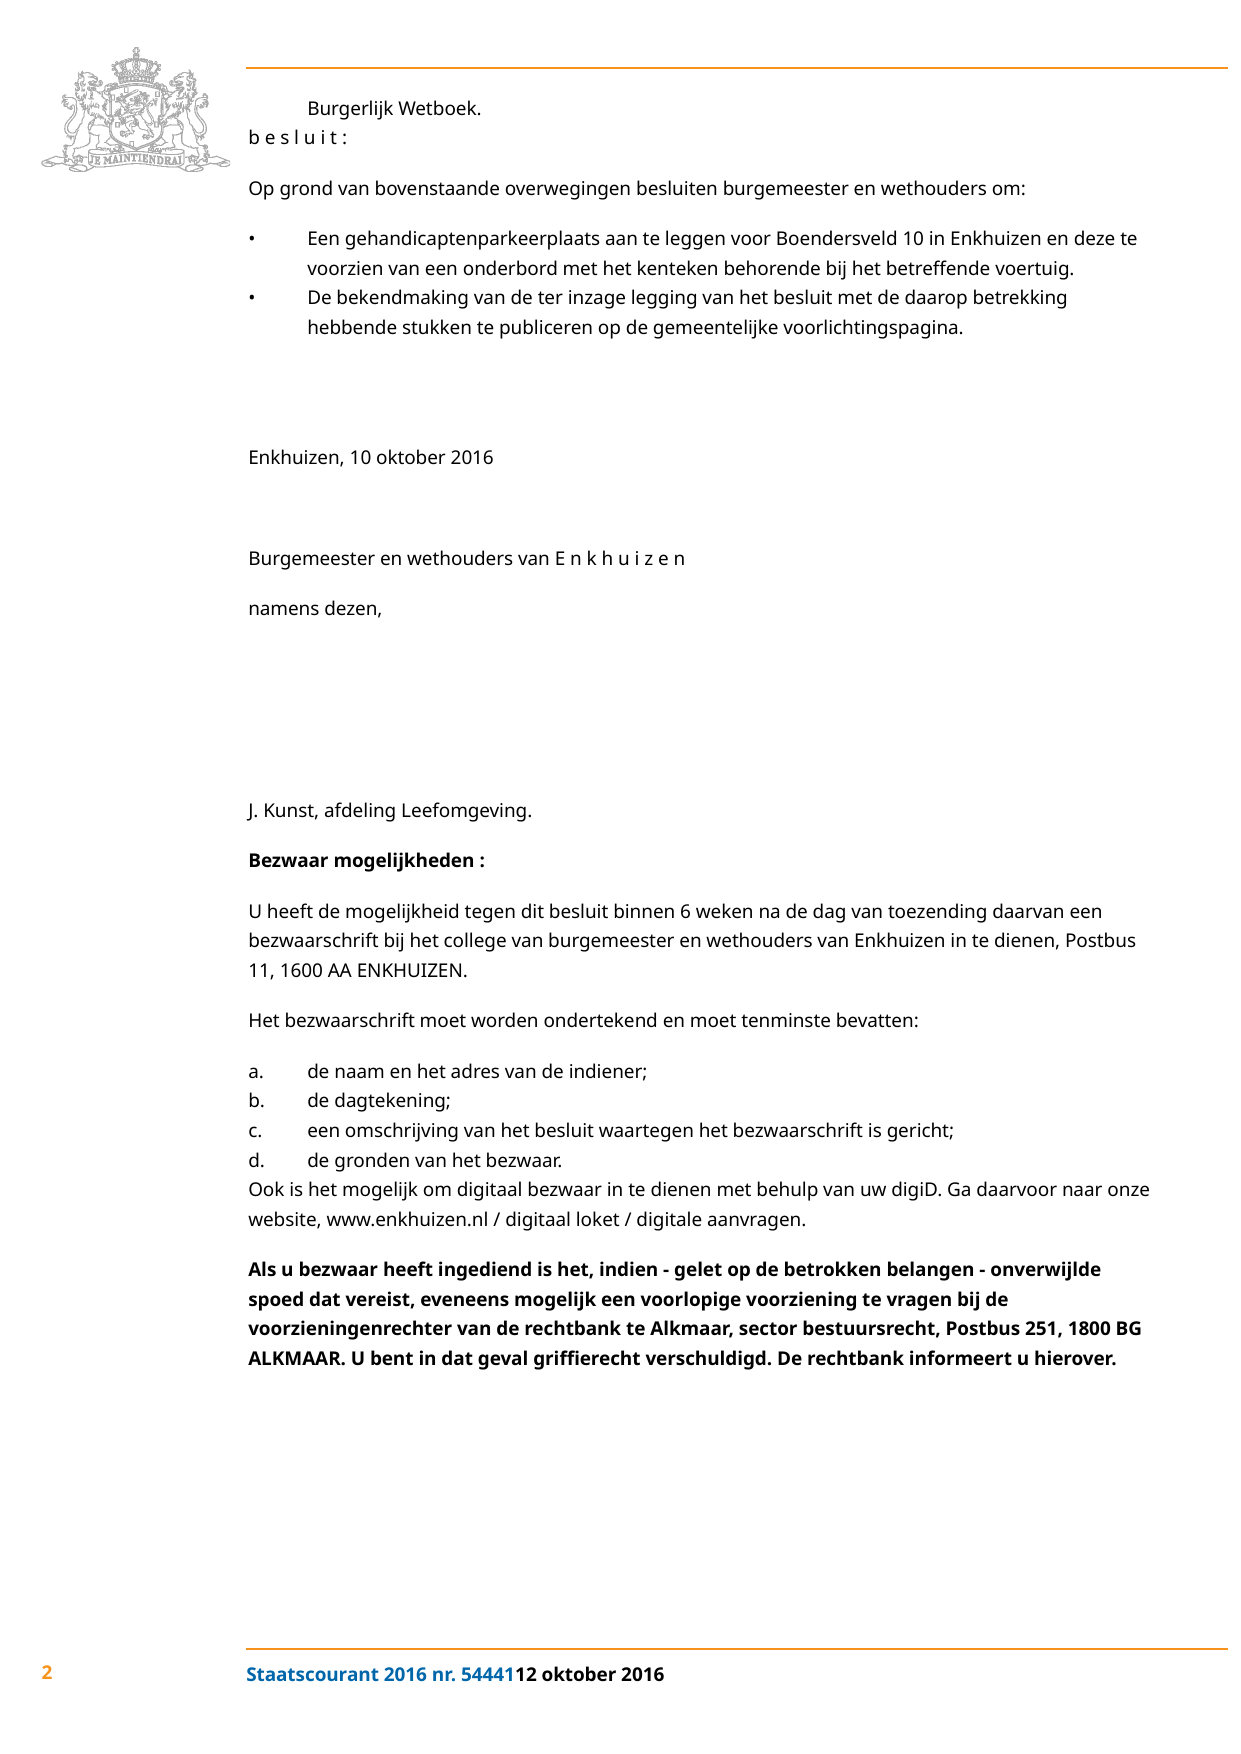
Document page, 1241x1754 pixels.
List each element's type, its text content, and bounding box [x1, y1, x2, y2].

list Burgerlijk Wetboek. [248, 95, 1152, 121]
text Op grond van bovenstaande overwegingen besluiten burgemeester en wethouders om: [248, 175, 1152, 201]
list Een gehandicaptenparkeerplaats aan te leggen voor Boendersveld 10 in Enkhuizen en deze te voorzien van een onderbord met het kenteken behorende bij het betreffende voertuig. [248, 225, 1152, 281]
text U heeft de mogelijkheid tegen dit besluit binnen 6 weken na de dag van toezending daarvan een bezwaarschrift bij het college van burgemeester en wethouders van Enkhuizen in te dienen, Postbus 11, 1600 AA ENKHUIZEN. [248, 898, 1152, 983]
list de naam en het adres van de indiener; [248, 1058, 1152, 1084]
text Als u bezwaar heeft ingediend is het, indien - gelet op de betrokken belangen - onverwijlde spoed dat vereist, eveneens mogelijk een voorlopige voorziening te vragen bij de voorzieningenrechter van de rechtbank te Alkmaar, sector bestuursrecht, Postbus 251, 1800 BG ALKMAAR. U bent in dat geval griffierecht verschuldigd. De rechtbank informeert u hierover. [248, 1256, 1152, 1371]
text Enkhuizen, 10 oktober 2016 [248, 444, 1152, 470]
text b e s l u i t : [248, 124, 1152, 150]
text J. Kunst, afdeling Leefomgeving. [248, 797, 1152, 823]
picture [41, 47, 231, 172]
list De bekendmaking van de ter inzage legging van het besluit met de daarop betrekking hebbende stukken te publiceren op de gemeentelijke voorlichtingspagina. [248, 284, 1152, 340]
text namens dezen, [248, 596, 1152, 621]
list een omschrijving van het besluit waartegen het bezwaarschrift is gericht; [248, 1117, 1152, 1143]
text Ook is het mogelijk om digitaal bezwaar in te dienen met behulp van uw digiD. Ga daarvoor naar onze website, www.enkhuizen.nl / digitaal loket / digitale aanvragen. [248, 1176, 1152, 1232]
text Bezwaar mogelijkheden : [248, 848, 1152, 873]
list de dagtekening; [248, 1088, 1152, 1113]
text Burgemeester en wethouders van E n k h u i z e n [248, 545, 1152, 571]
text Het bezwaarschrift moet worden ondertekend en moet tenminste bevatten: [248, 1008, 1152, 1033]
list de gronden van het bezwaar. [248, 1147, 1152, 1173]
